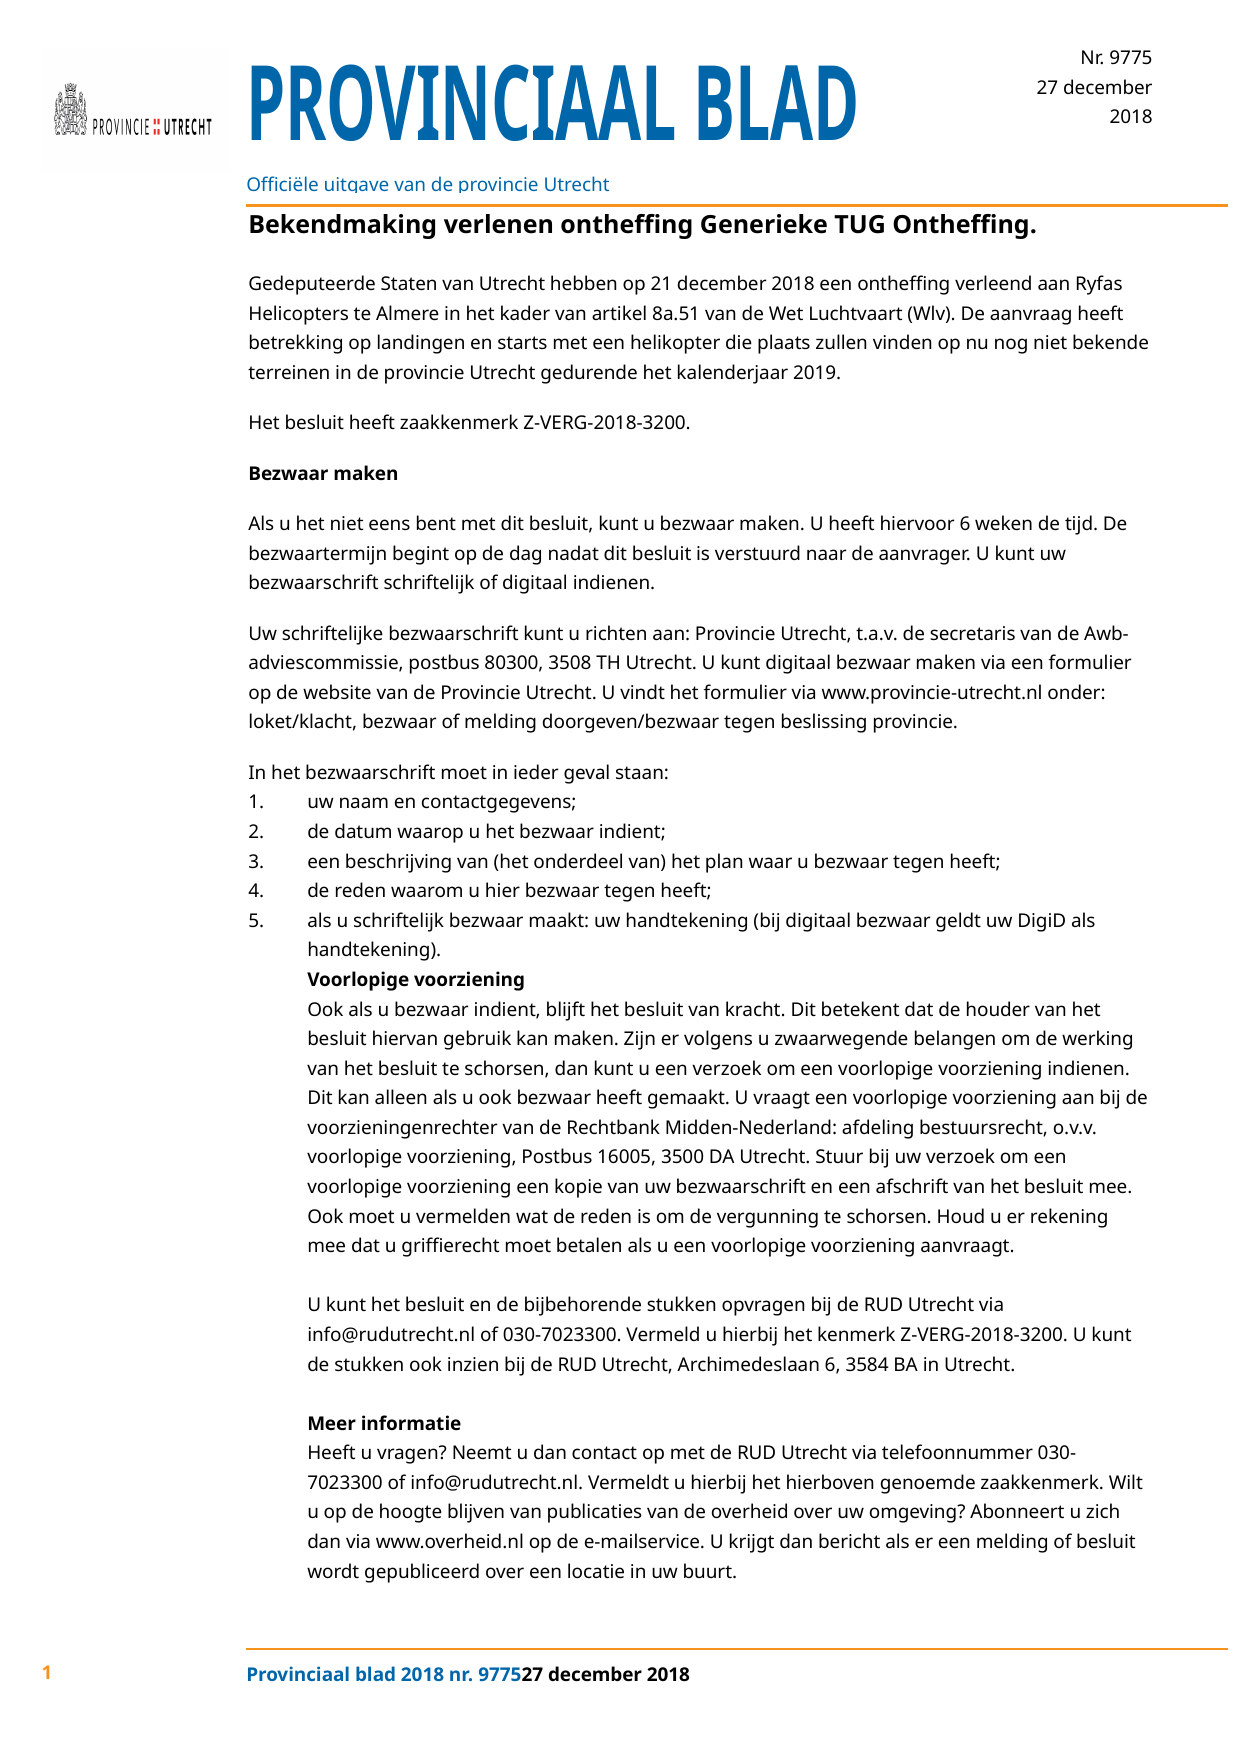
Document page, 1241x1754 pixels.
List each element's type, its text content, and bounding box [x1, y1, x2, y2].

list een beschrijving van (het onderdeel van) het plan waar u bezwaar tegen heeft; [248, 848, 1152, 873]
text Het besluit heeft zaakkenmerk Z-VERG-2018-3200. [248, 409, 1152, 435]
text Als u het niet eens bent met dit besluit, kunt u bezwaar maken. U heeft hiervoor 6 weken de tijd. De bezwaartermijn begint op de dag nadat dit besluit is verstuurd naar de aanvrager. U kunt uw bezwaarschrift schriftelijk of digitaal indienen. [248, 510, 1152, 595]
list U kunt het besluit en de bijbehorende stukken opvragen bij de RUD Utrecht via info@rudutrecht.nl of 030-7023300. Vermeld u hierbij het kenmerk Z-VERG-2018-3200. U kunt de stukken ook inzien bij de RUD Utrecht, Archimedeslaan 6, 3584 BA in Utrecht. [248, 1292, 1152, 1376]
list Voorlopige voorziening [248, 966, 1152, 992]
list uw naam en contactgegevens; [248, 789, 1152, 814]
text In het bezwaarschrift moet in ieder geval staan: [248, 759, 1152, 785]
list Meer informatie [248, 1410, 1152, 1436]
text Bezwaar maken [248, 460, 1152, 486]
picture [41, 47, 231, 172]
text Uw schriftelijke bezwaarschrift kunt u richten aan: Provincie Utrecht, t.a.v. de secretaris van de Awb-adviescommissie, postbus 80300, 3508 TH Utrecht. U kunt digitaal bezwaar maken via een formulier op de website van de Provincie Utrecht. U vindt het formulier via www.provincie-utrecht.nl onder: loket/klacht, bezwaar of melding doorgeven/bezwaar tegen beslissing provincie. [248, 620, 1152, 734]
list de datum waarop u het bezwaar indient; [248, 818, 1152, 844]
list de reden waarom u hier bezwaar tegen heeft; [248, 877, 1152, 903]
list Heeft u vragen? Neemt u dan contact op met de RUD Utrecht via telefoonnummer 030-7023300 of info@rudutrecht.nl. Vermeldt u hierbij het hierboven genoemde zaakkenmerk. Wilt u op de hoogte blijven van publicaties van de overheid over uw omgeving? Abonneert u zich dan via www.overheid.nl op de e-mailservice. U krijgt dan bericht als er een melding of besluit wordt gepubliceerd over een locatie in uw buurt. [248, 1439, 1152, 1583]
text Gedeputeerde Staten van Utrecht hebben op 21 december 2018 een ontheffing verleend aan Ryfas Helicopters te Almere in het kader van artikel 8a.51 van de Wet Luchtvaart (Wlv). De aanvraag heeft betrekking op landingen en starts met een helikopter die plaats zullen vinden op nu nog niet bekende terreinen in de provincie Utrecht gedurende het kalenderjaar 2019. [248, 270, 1152, 385]
list als u schriftelijk bezwaar maakt: uw handtekening (bij digitaal bezwaar geldt uw DigiD als handtekening). [248, 907, 1152, 962]
text Bekendmaking verlenen ontheffing Generieke TUG Ontheffing. [248, 207, 1152, 241]
list Ook als u bezwaar indient, blijft het besluit van kracht. Dit betekent dat de houder van het besluit hiervan gebruik kan maken. Zijn er volgens u zwaarwegende belangen om de werking van het besluit te schorsen, dan kunt u een verzoek om een voorlopige voorziening indienen. Dit kan alleen als u ook bezwaar heeft gemaakt. U vraagt een voorlopige voorziening aan bij de voorzieningenrechter van de Rechtbank Midden-Nederland: afdeling bestuursrecht, o.v.v. voorlopige voorziening, Postbus 16005, 3500 DA Utrecht. Stuur bij uw verzoek om een voorlopige voorziening een kopie van uw bezwaarschrift en een afschrift van het besluit mee. Ook moet u vermelden wat de reden is om de vergunning te schorsen. Houd u er rekening mee dat u griffierecht moet betalen als u een voorlopige voorziening aanvraagt. [248, 996, 1152, 1258]
